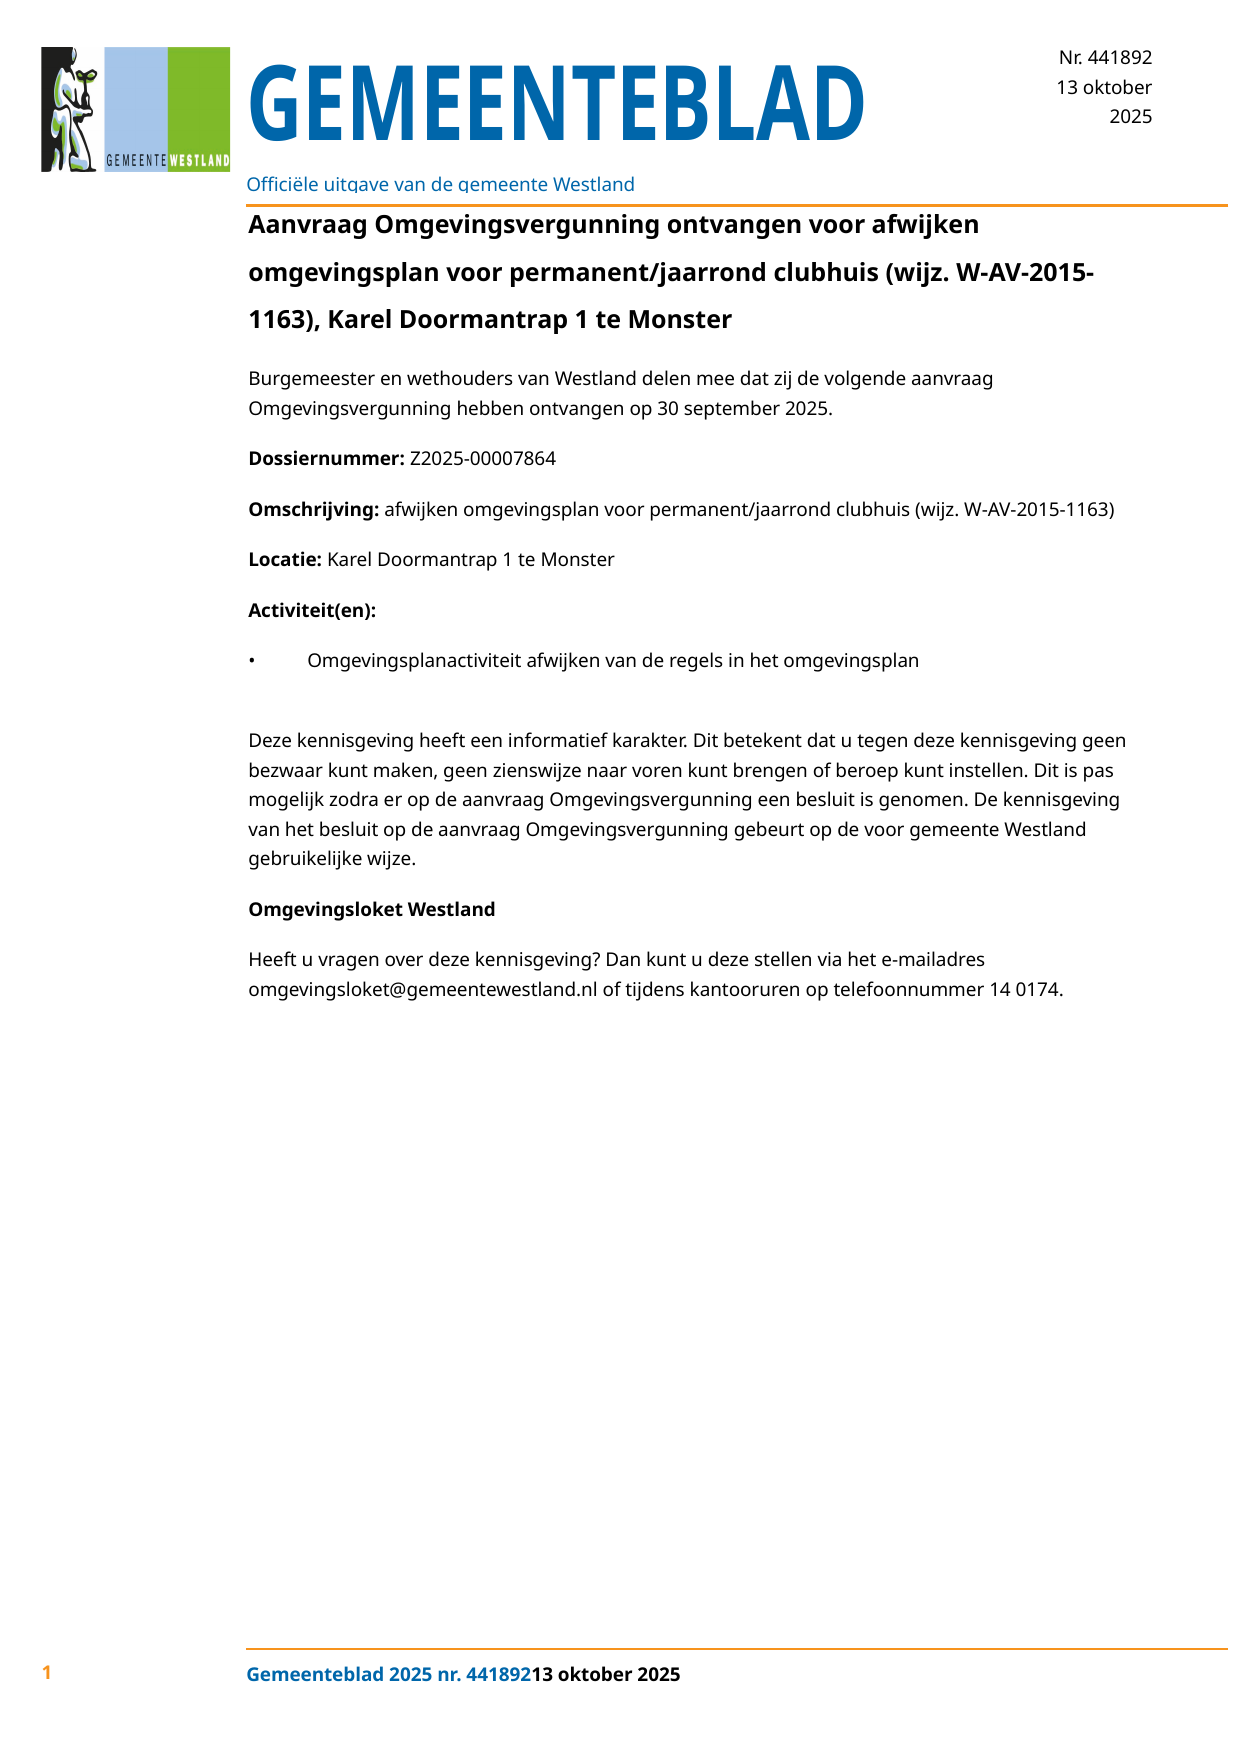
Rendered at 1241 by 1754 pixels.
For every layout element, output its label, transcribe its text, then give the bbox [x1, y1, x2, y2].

text Aanvraag Omgevingsvergunning ontvangen voor afwijken omgevingsplan voor permanent/jaarrond clubhuis (wijz. W-AV-2015-1163), Karel Doormantrap 1 te Monster [248, 207, 1152, 336]
text Locatie: Karel Doormantrap 1 te Monster [248, 546, 1152, 572]
list Omgevingsplanactiviteit afwijken van de regels in het omgevingsplan [248, 647, 1152, 673]
text Burgemeester en wethouders van Westland delen mee dat zij de volgende aanvraag Omgevingsvergunning hebben ontvangen op 30 september 2025. [248, 366, 1152, 421]
text Activiteit(en): [248, 597, 1152, 622]
text Deze kennisgeving heeft een informatief karakter. Dit betekent dat u tegen deze kennisgeving geen bezwaar kunt maken, geen zienswijze naar voren kunt brengen of beroep kunt instellen. Dit is pas mogelijk zodra er op de aanvraag Omgevingsvergunning een besluit is genomen. De kennisgeving van het besluit op de aanvraag Omgevingsvergunning gebeurt op de voor gemeente Westland gebruikelijke wijze. [248, 727, 1152, 871]
text Omschrijving: afwijken omgevingsplan voor permanent/jaarrond clubhuis (wijz. W-AV-2015-1163) [248, 496, 1152, 522]
text Omgevingsloket Westland [248, 896, 1152, 922]
picture [41, 47, 231, 172]
text Dossiernummer: Z2025-00007864 [248, 446, 1152, 471]
text Heeft u vragen over deze kennisgeving? Dan kunt u deze stellen via het e-mailadres omgevingsloket@gemeentewestland.nl of tijdens kantooruren op telefoonnummer 14 0174. [248, 946, 1152, 1002]
